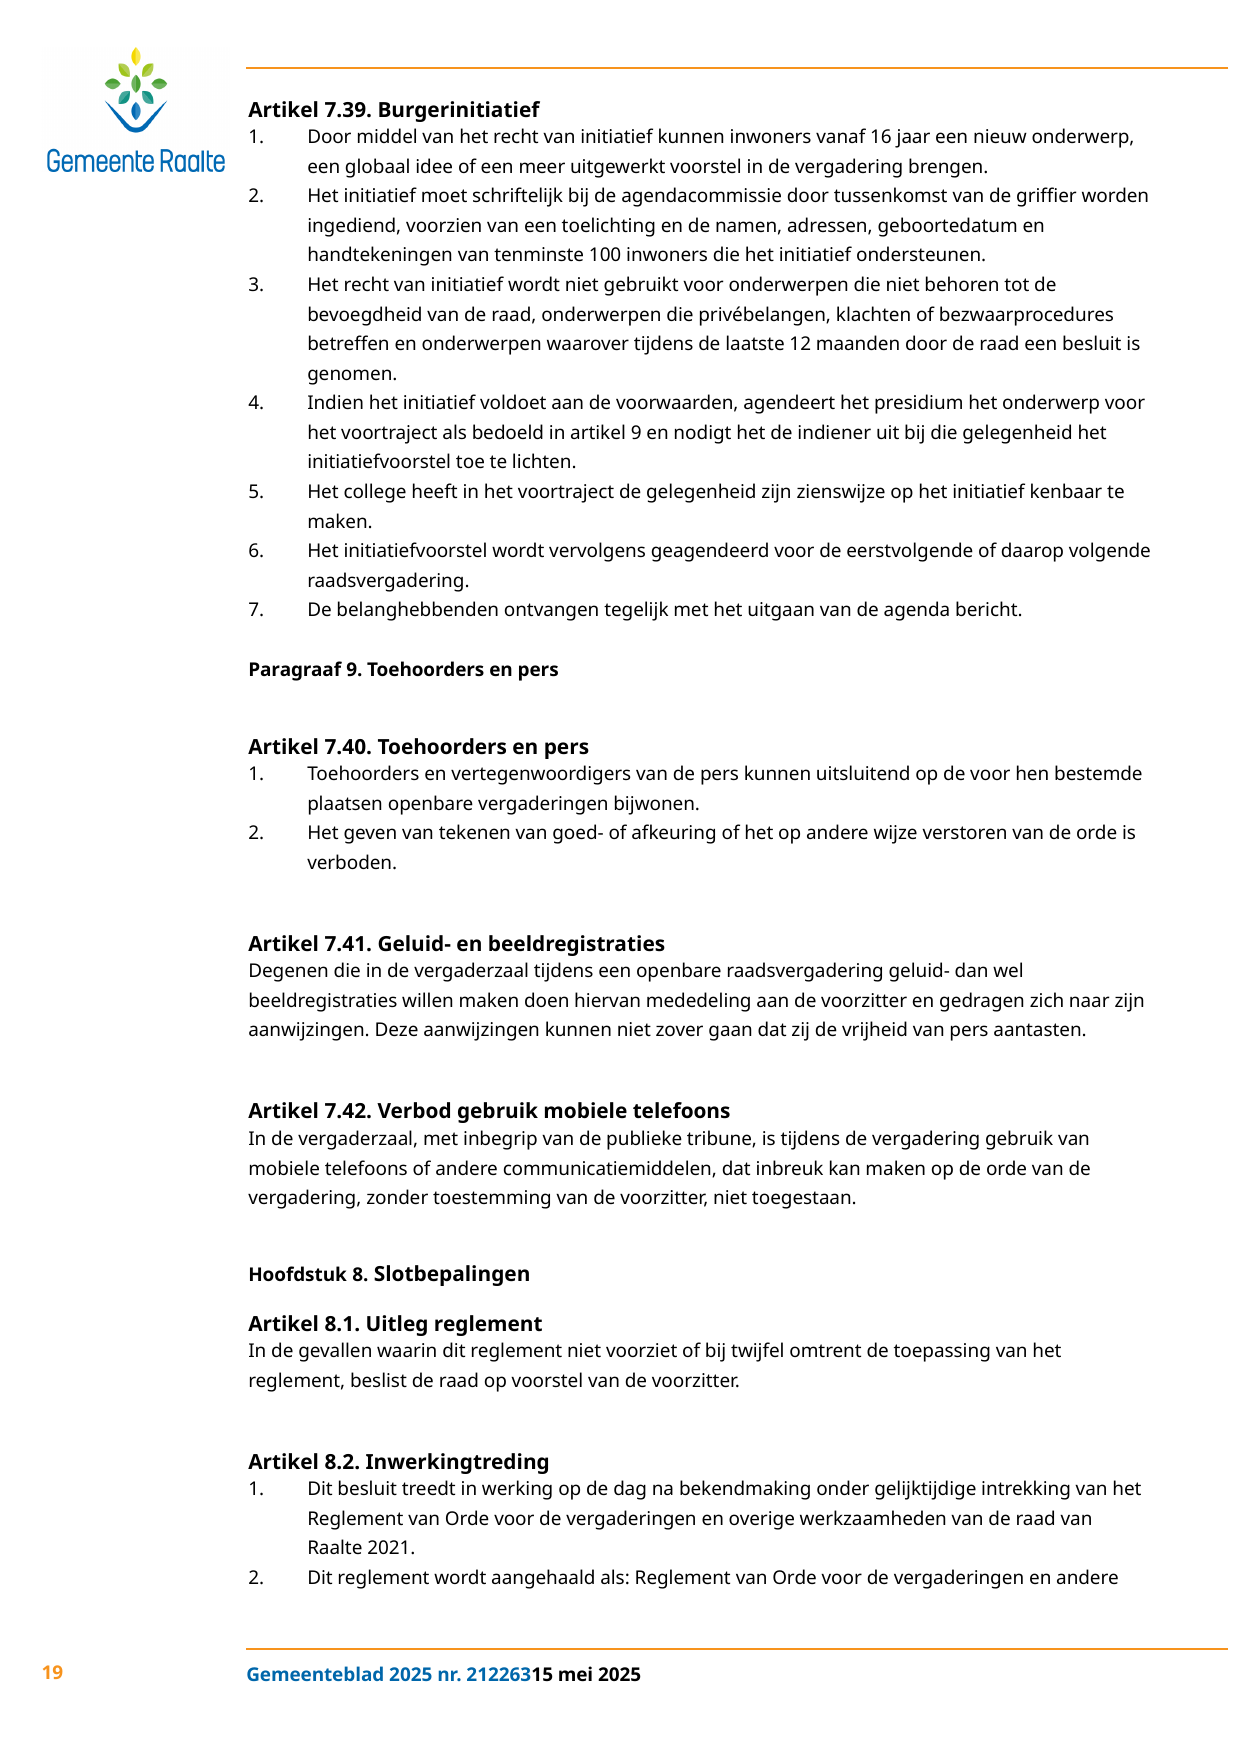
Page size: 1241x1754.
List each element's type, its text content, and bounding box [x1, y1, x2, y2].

picture [41, 47, 231, 172]
list Dit reglement wordt aangehaald als: Reglement van Orde voor de vergaderingen en andere [248, 1564, 1152, 1590]
text In de gevallen waarin dit reglement niet voorziet of bij twijfel omtrent de toepassing van het reglement, beslist de raad op voorstel van de voorzitter. [248, 1337, 1152, 1392]
text Artikel 7.39. Burgerinitiatief [248, 95, 1152, 123]
list Dit besluit treedt in werking op de dag na bekendmaking onder gelijktijdige intrekking van het Reglement van Orde voor de vergaderingen en overige werkzaamheden van de raad van Raalte 2021. [248, 1475, 1152, 1560]
list Het geven van tekenen van goed- of afkeuring of het op andere wijze verstoren van de orde is verboden. [248, 819, 1152, 875]
text Hoofdstuk 8. Slotbepalingen [248, 1259, 1152, 1288]
text Artikel 7.40. Toehoorders en pers [248, 732, 1152, 760]
list Het initiatief moet schriftelijk bij de agendacommissie door tussenkomst van de griffier worden ingediend, voorzien van een toelichting en de namen, adressen, geboortedatum en handtekeningen van tenminste 100 inwoners die het initiatief ondersteunen. [248, 182, 1152, 267]
list Door middel van het recht van initiatief kunnen inwoners vanaf 16 jaar een nieuw onderwerp, een globaal idee of een meer uitgewerkt voorstel in de vergadering brengen. [248, 123, 1152, 178]
list Indien het initiatief voldoet aan de voorwaarden, agendeert het presidium het onderwerp voor het voortraject als bedoeld in artikel 9 en nodigt het de indiener uit bij die gelegenheid het initiatiefvoorstel toe te lichten. [248, 389, 1152, 474]
text In de vergaderzaal, met inbegrip van de publieke tribune, is tijdens de vergadering gebruik van mobiele telefoons of andere communicatiemiddelen, dat inbreuk kan maken op de orde van de vergadering, zonder toestemming van de voorzitter, niet toegestaan. [248, 1125, 1152, 1210]
list Het college heeft in het voortraject de gelegenheid zijn zienswijze op het initiatief kenbaar te maken. [248, 478, 1152, 533]
text Degenen die in de vergaderzaal tijdens een openbare raadsvergadering geluid- dan wel beeldregistraties willen maken doen hiervan mededeling aan de voorzitter en gedragen zich naar zijn aanwijzingen. Deze aanwijzingen kunnen niet zover gaan dat zij de vrijheid van pers aantasten. [248, 957, 1152, 1042]
text Artikel 7.42. Verbod gebruik mobiele telefoons [248, 1097, 1152, 1125]
text Paragraaf 9. Toehoorders en pers [248, 656, 1152, 681]
list Het initiatiefvoorstel wordt vervolgens geagendeerd voor de eerstvolgende of daarop volgende raadsvergadering. [248, 537, 1152, 593]
text Artikel 8.2. Inwerkingtreding [248, 1447, 1152, 1475]
text Artikel 7.41. Geluid- en beeldregistraties [248, 929, 1152, 957]
list Toehoorders en vertegenwoordigers van de pers kunnen uitsluitend op de voor hen bestemde plaatsen openbare vergaderingen bijwonen. [248, 760, 1152, 816]
list Het recht van initiatief wordt niet gebruikt voor onderwerpen die niet behoren tot de bevoegdheid van de raad, onderwerpen die privébelangen, klachten of bezwaarprocedures betreffen en onderwerpen waarover tijdens de laatste 12 maanden door de raad een besluit is genomen. [248, 271, 1152, 386]
text Artikel 8.1. Uitleg reglement [248, 1309, 1152, 1337]
list De belanghebbenden ontvangen tegelijk met het uitgaan van de agenda bericht. [248, 597, 1152, 622]
